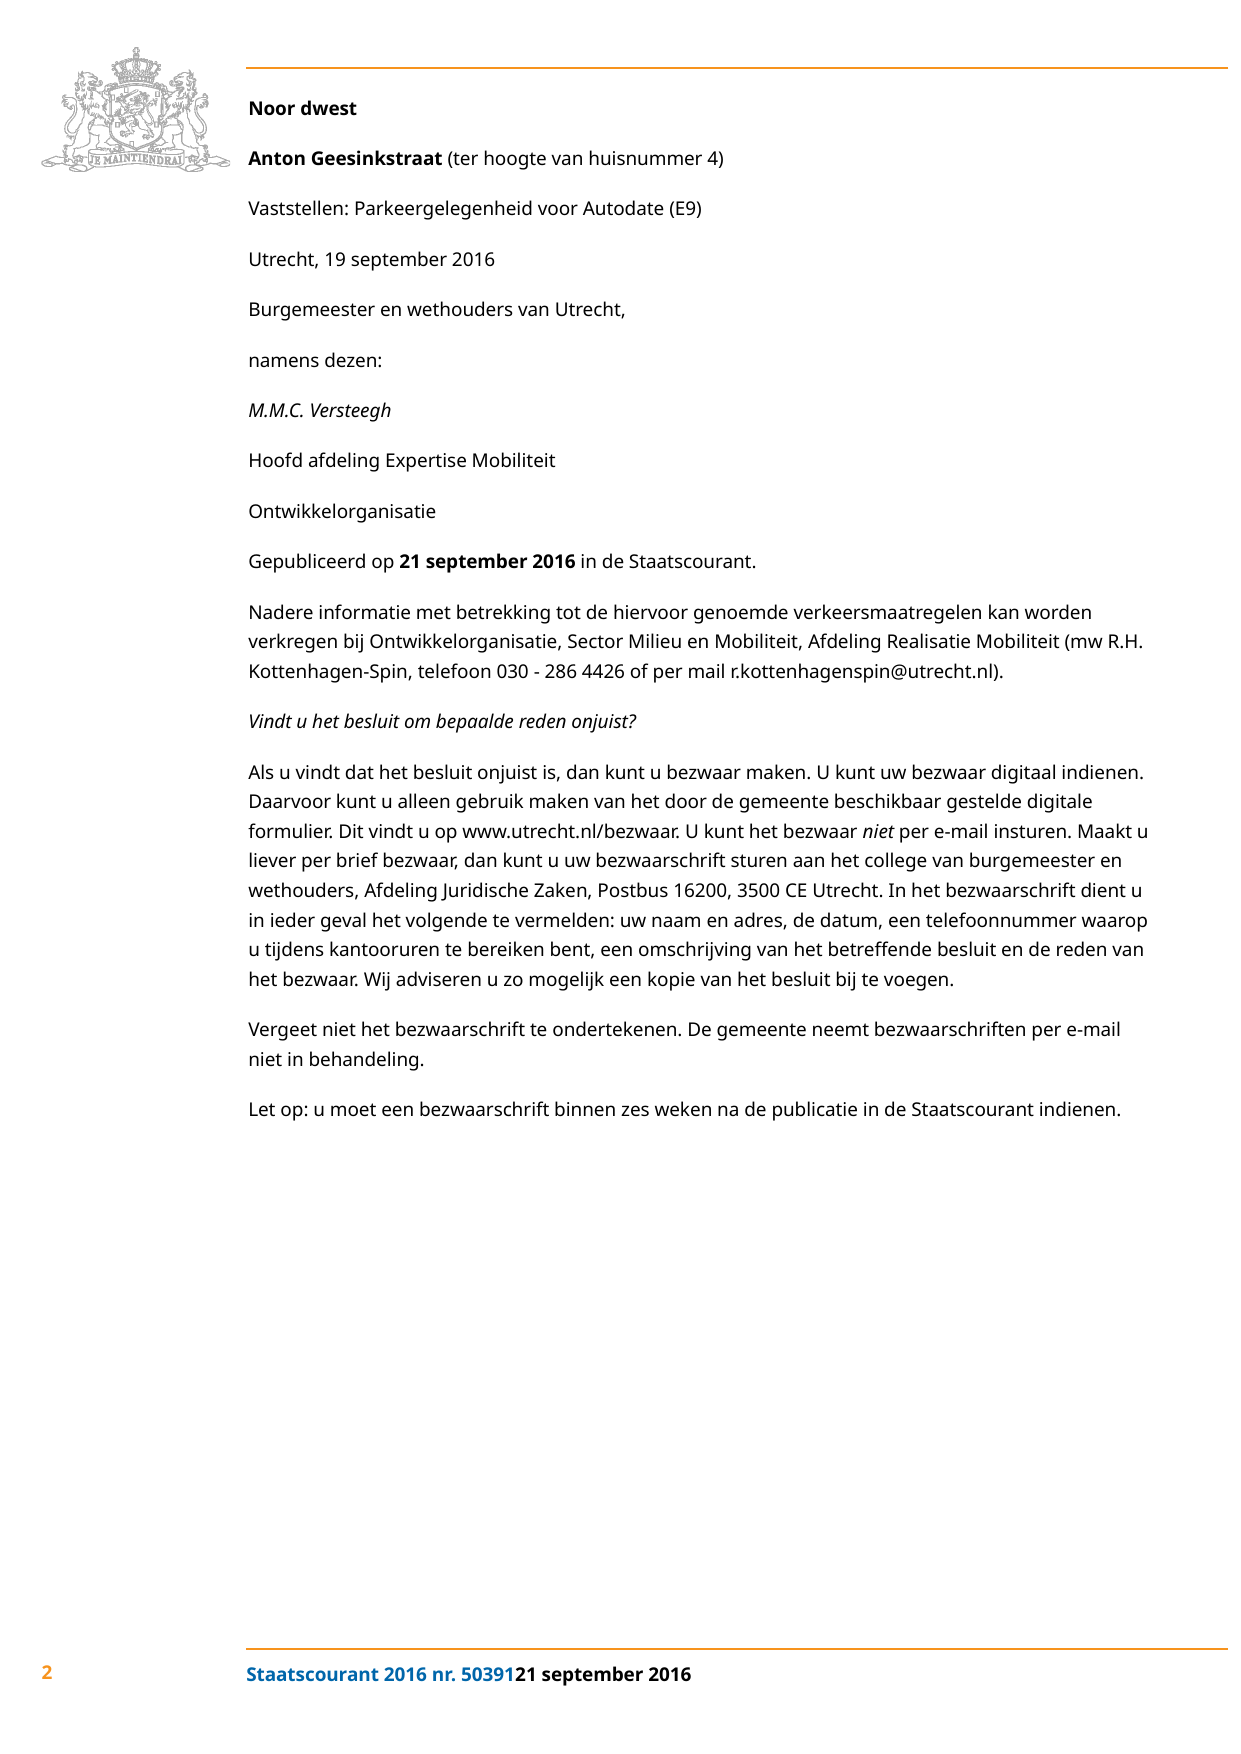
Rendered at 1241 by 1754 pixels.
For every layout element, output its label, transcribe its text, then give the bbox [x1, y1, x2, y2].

text Vergeet niet het bezwaarschrift te ondertekenen. De gemeente neemt bezwaarschriften per e-mail niet in behandeling. [248, 1016, 1152, 1072]
picture [41, 47, 231, 172]
text Hoofd afdeling Expertise Mobiliteit [248, 448, 1152, 473]
text Vindt u het besluit om bepaalde reden onjuist? [248, 708, 1152, 734]
text Ontwikkelorganisatie [248, 498, 1152, 524]
text Let op: u moet een bezwaarschrift binnen zes weken na de publicatie in de Staatscourant indienen. [248, 1096, 1152, 1122]
text Utrecht, 19 september 2016 [248, 246, 1152, 272]
text Nadere informatie met betrekking tot de hiervoor genoemde verkeersmaatregelen kan worden verkregen bij Ontwikkelorganisatie, Sector Milieu en Mobiliteit, Afdeling Realisatie Mobiliteit (mw R.H. Kottenhagen-Spin, telefoon 030 - 286 4426 of per mail r.kottenhagenspin@utrecht.nl). [248, 599, 1152, 684]
text Noor dwest [248, 95, 1152, 121]
text namens dezen: [248, 347, 1152, 373]
text Burgemeester en wethouders van Utrecht, [248, 296, 1152, 322]
text Als u vindt dat het besluit onjuist is, dan kunt u bezwaar maken. U kunt uw bezwaar digitaal indienen. Daarvoor kunt u alleen gebruik maken van het door de gemeente beschikbaar gestelde digitale formulier. Dit vindt u op www.utrecht.nl/bezwaar. U kunt het bezwaar niet per e-mail insturen. Maakt u liever per brief bezwaar, dan kunt u uw bezwaarschrift sturen aan het college van burgemeester en wethouders, Afdeling Juridische Zaken, Postbus 16200, 3500 CE Utrecht. In het bezwaarschrift dient u in ieder geval het volgende te vermelden: uw naam en adres, de datum, een telefoonnummer waarop u tijdens kantooruren te bereiken bent, een omschrijving van het betreffende besluit en de reden van het bezwaar. Wij adviseren u zo mogelijk een kopie van het besluit bij te voegen. [248, 759, 1152, 992]
text Anton Geesinkstraat (ter hoogte van huisnummer 4) [248, 145, 1152, 171]
text M.M.C. Versteegh [248, 397, 1152, 423]
text Vaststellen: Parkeergelegenheid voor Autodate (E9) [248, 196, 1152, 221]
text Gepubliceerd op 21 september 2016 in de Staatscourant. [248, 548, 1152, 574]
